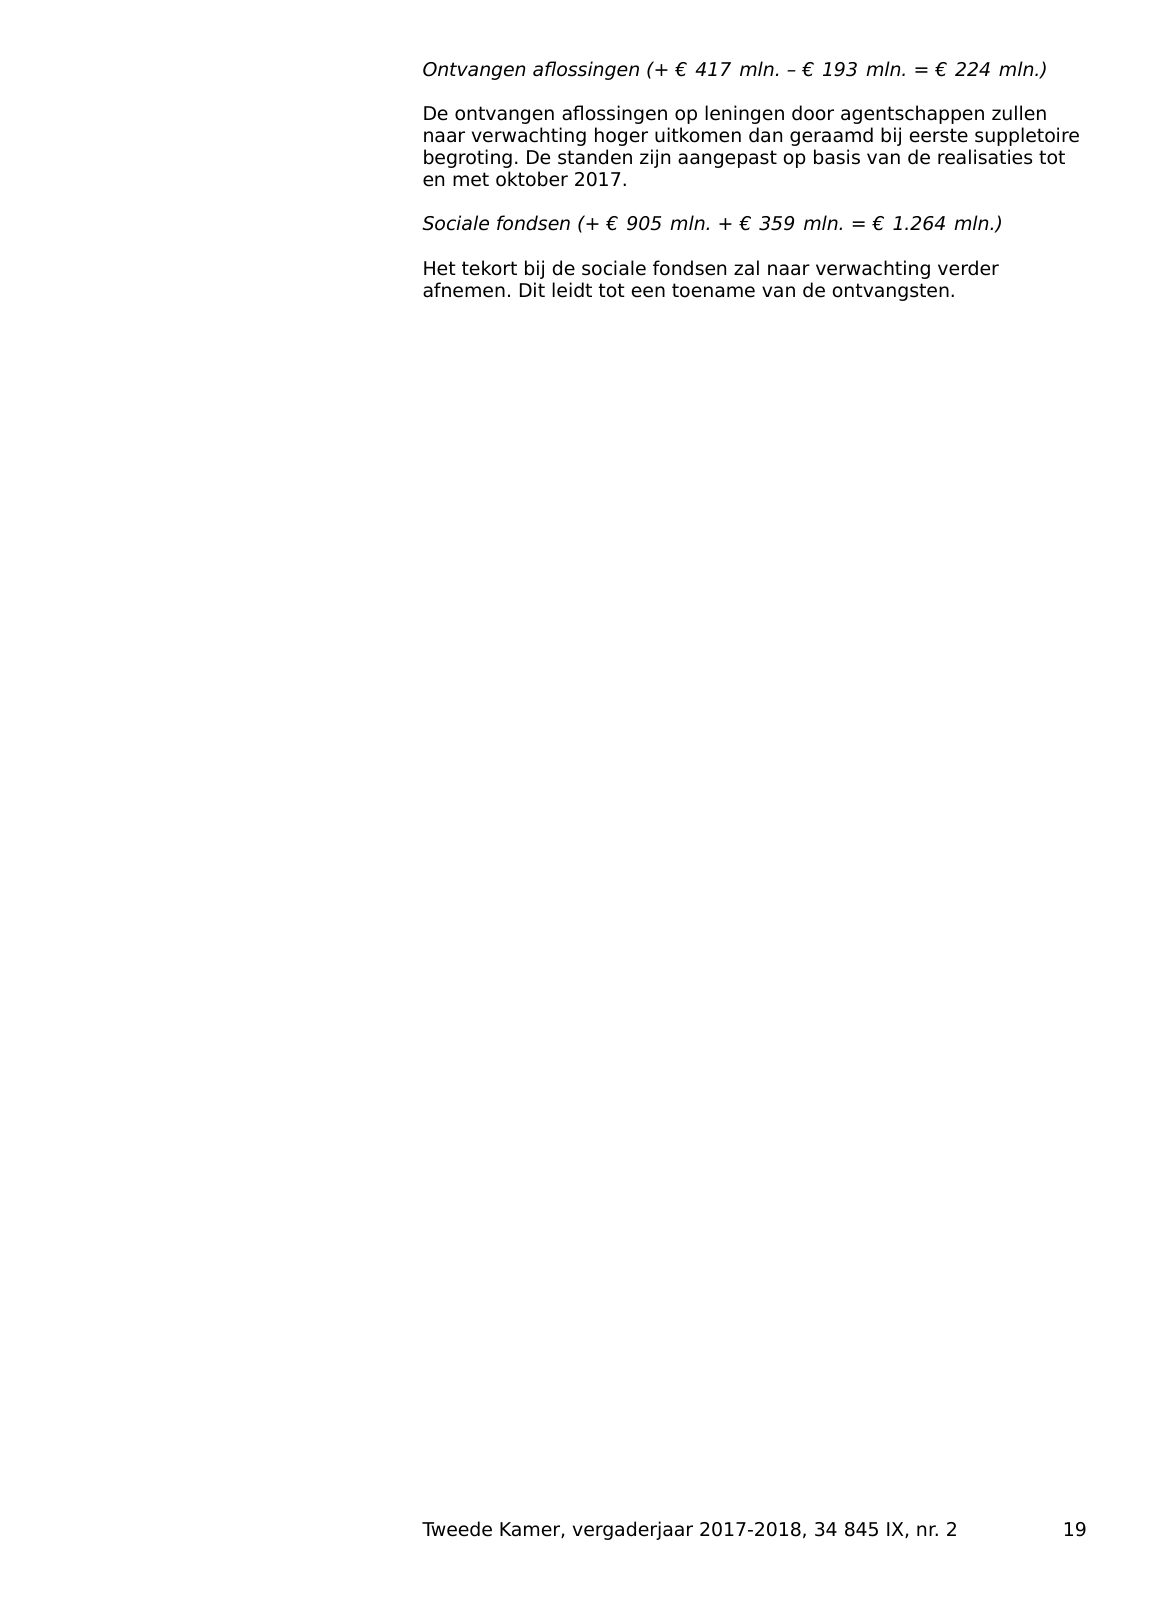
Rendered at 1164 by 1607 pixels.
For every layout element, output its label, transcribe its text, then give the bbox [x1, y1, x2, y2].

text Het tekort bij de sociale fondsen zal naar verwachting verder afnemen. Dit leidt tot een toename van de ontvangsten. [422, 257, 1087, 301]
subtitle Sociale fondsen (+ € 905 mln. + € 359 mln. = € 1.264 mln.) [422, 213, 1087, 235]
subtitle Ontvangen aflossingen (+ € 417 mln. – € 193 mln. = € 224 mln.) [422, 59, 1087, 81]
text De ontvangen aflossingen op leningen door agentschappen zullen naar verwachting hoger uitkomen dan geraamd bij eerste suppletoire begroting. De standen zijn aangepast op basis van de realisaties tot en met oktober 2017. [422, 103, 1087, 191]
